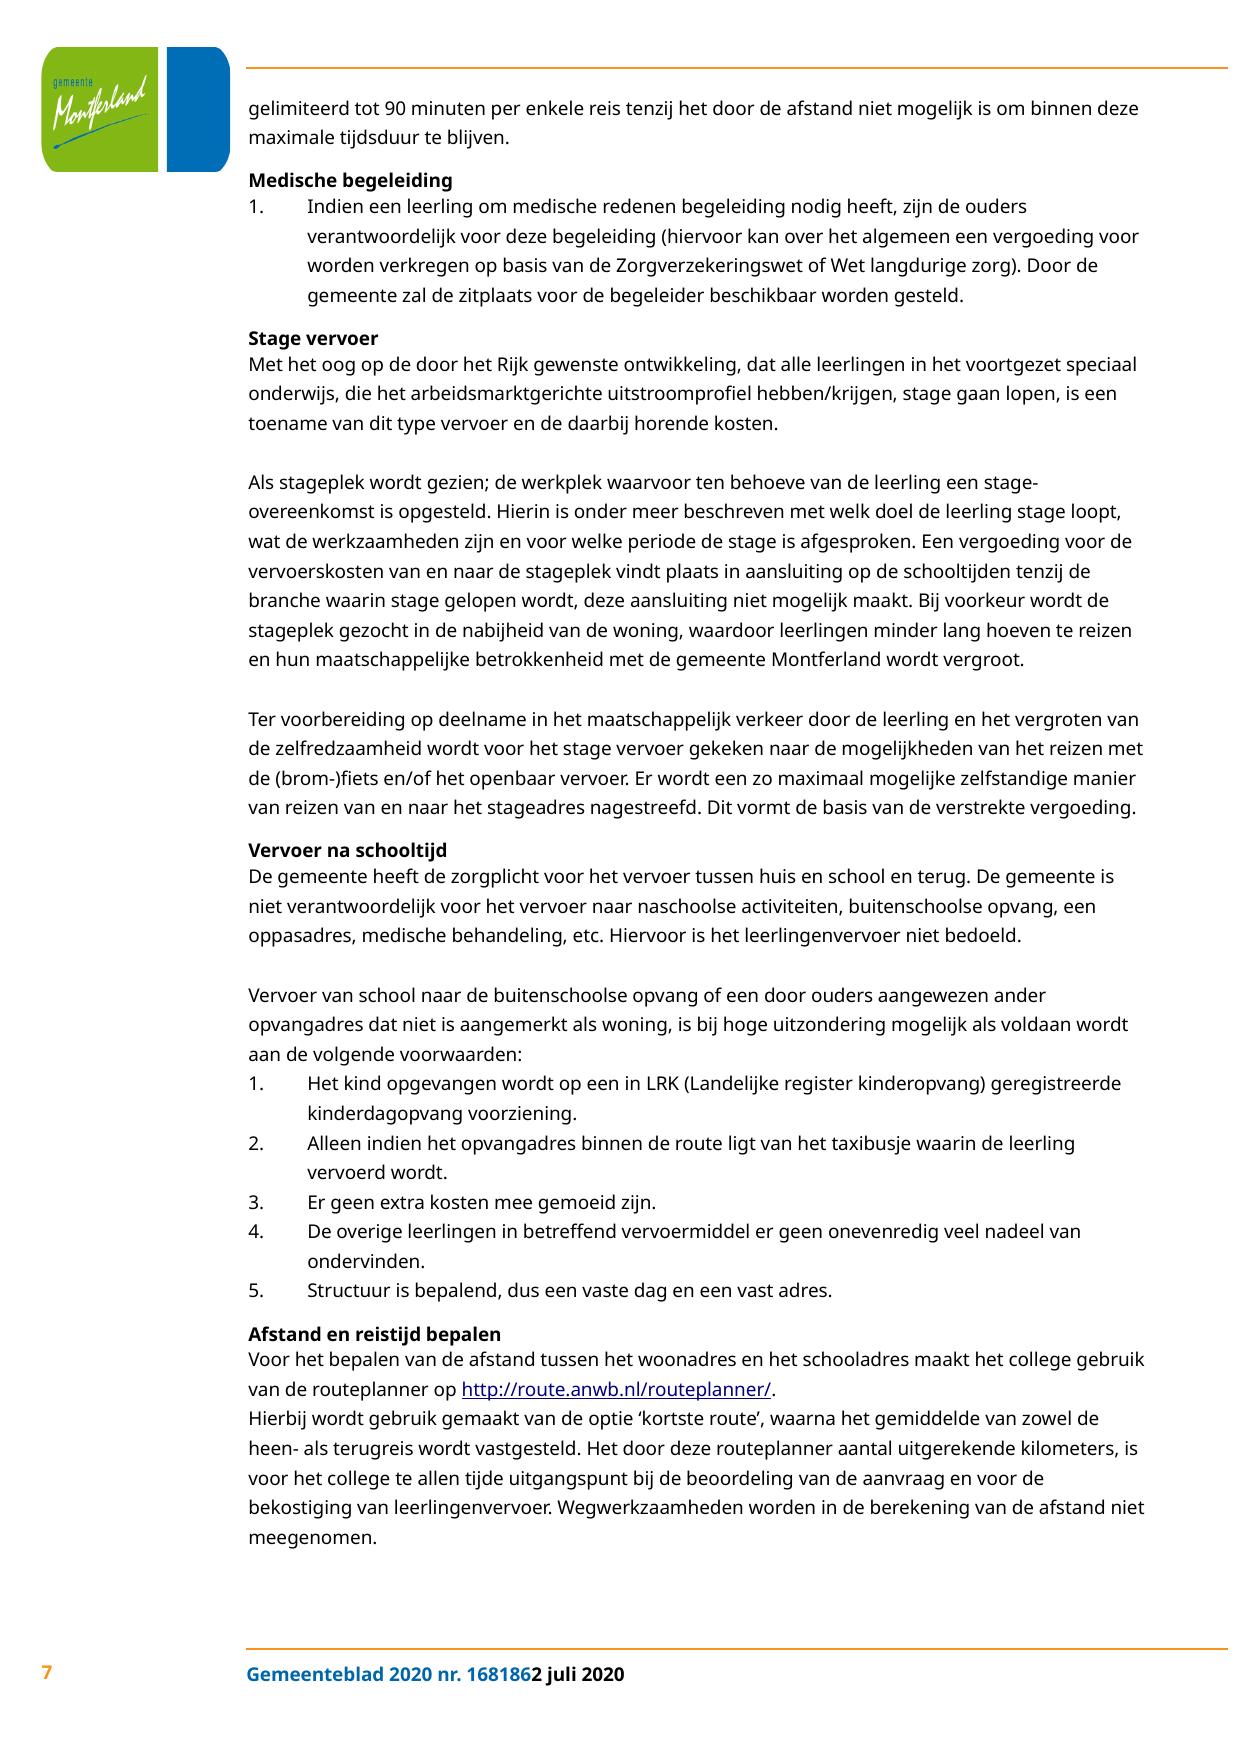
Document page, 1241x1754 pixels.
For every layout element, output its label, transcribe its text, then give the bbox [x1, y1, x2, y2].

text Stage vervoer [248, 325, 1152, 351]
list Het kind opgevangen wordt op een in LRK (Landelijke register kinderopvang) geregistreerde kinderdagopvang voorziening. [248, 1071, 1152, 1126]
list Structuur is bepalend, dus een vaste dag en een vast adres. [248, 1278, 1152, 1303]
text Als stageplek wordt gezien; de werkplek waarvoor ten behoeve van de leerling een stage-overeenkomst is opgesteld. Hierin is onder meer beschreven met welk doel de leerling stage loopt, wat de werkzaamheden zijn en voor welke periode de stage is afgesproken. Een vergoeding voor de vervoerskosten van en naar de stageplek vindt plaats in aansluiting op de schooltijden tenzij de branche waarin stage gelopen wordt, deze aansluiting niet mogelijk maakt. Bij voorkeur wordt de stageplek gezocht in de nabijheid van de woning, waardoor leerlingen minder lang hoeven te reizen en hun maatschappelijke betrokkenheid met de gemeente Montferland wordt vergroot. [248, 469, 1152, 672]
list Alleen indien het opvangadres binnen de route ligt van het taxibusje waarin de leerling vervoerd wordt. [248, 1130, 1152, 1185]
text Afstand en reistijd bepalen [248, 1321, 1152, 1346]
text Vervoer na schooltijd [248, 838, 1152, 863]
picture [41, 47, 231, 172]
text Hierbij wordt gebruik gemaakt van de optie ‘kortste route’, waarna het gemiddelde van zowel de heen- als terugreis wordt vastgesteld. Het door deze routeplanner aantal uitgerekende kilometers, is voor het college te allen tijde uitgangspunt bij de beoordeling van de aanvraag en voor de bekostiging van leerlingenvervoer. Wegwerkzaamheden worden in de berekening van de afstand niet meegenomen. [248, 1406, 1152, 1550]
list De overige leerlingen in betreffend vervoermiddel er geen onevenredig veel nadeel van ondervinden. [248, 1218, 1152, 1274]
text Met het oog op de door het Rijk gewenste ontwikkeling, dat alle leerlingen in het voortgezet speciaal onderwijs, die het arbeidsmarktgerichte uitstroomprofiel hebben/krijgen, stage gaan lopen, is een toename van dit type vervoer en de daarbij horende kosten. [248, 351, 1152, 436]
text Medische begeleiding [248, 167, 1152, 193]
text gelimiteerd tot 90 minuten per enkele reis tenzij het door de afstand niet mogelijk is om binnen deze maximale tijdsduur te blijven. [248, 95, 1152, 150]
text De gemeente heeft de zorgplicht voor het vervoer tussen huis en school en terug. De gemeente is niet verantwoordelijk voor het vervoer naar naschoolse activiteiten, buitenschoolse opvang, een oppasadres, medische behandeling, etc. Hiervoor is het leerlingenvervoer niet bedoeld. [248, 863, 1152, 948]
text Vervoer van school naar de buitenschoolse opvang of een door ouders aangewezen ander opvangadres dat niet is aangemerkt als woning, is bij hoge uitzondering mogelijk als voldaan wordt aan de volgende voorwaarden: [248, 982, 1152, 1067]
list Er geen extra kosten mee gemoeid zijn. [248, 1189, 1152, 1214]
list Indien een leerling om medische redenen begeleiding nodig heeft, zijn de ouders verantwoordelijk voor deze begeleiding (hiervoor kan over het algemeen een vergoeding voor worden verkregen op basis van de Zorgverzekeringswet of Wet langdurige zorg). Door de gemeente zal de zitplaats voor de begeleider beschikbaar worden gesteld. [248, 193, 1152, 308]
text Ter voorbereiding op deelname in het maatschappelijk verkeer door de leerling en het vergroten van de zelfredzaamheid wordt voor het stage vervoer gekeken naar de mogelijkheden van het reizen met de (brom-)fiets en/of het openbaar vervoer. Er wordt een zo maximaal mogelijke zelfstandige manier van reizen van en naar het stageadres nagestreefd. Dit vormt de basis van de verstrekte vergoeding. [248, 706, 1152, 820]
text Voor het bepalen van de afstand tussen het woonadres en het schooladres maakt het college gebruik van de routeplanner op http://route.anwb.nl/routeplanner/. [248, 1346, 1152, 1402]
